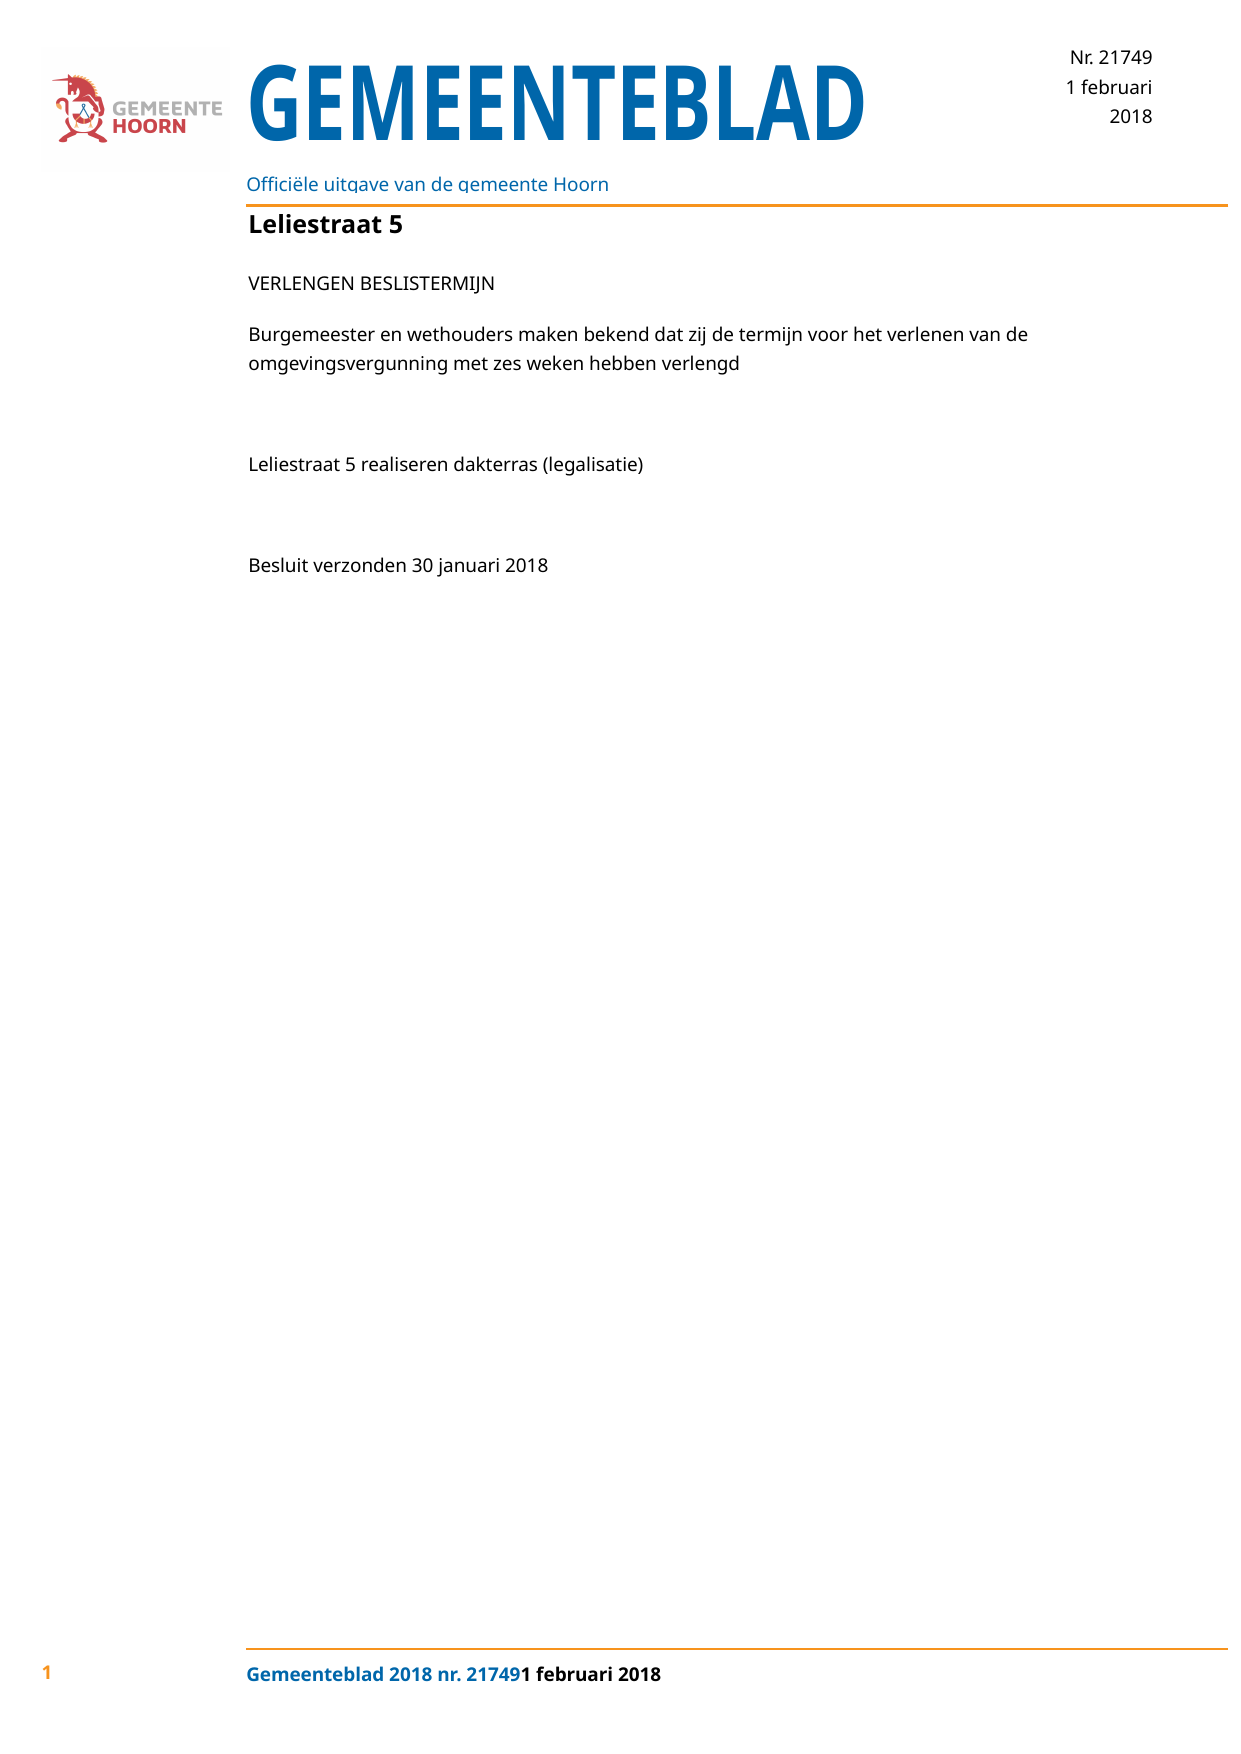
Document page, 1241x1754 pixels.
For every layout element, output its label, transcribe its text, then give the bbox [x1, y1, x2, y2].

text Burgemeester en wethouders maken bekend dat zij de termijn voor het verlenen van de omgevingsvergunning met zes weken hebben verlengd [248, 321, 1152, 376]
text VERLENGEN BESLISTERMIJN [248, 270, 1152, 296]
text Leliestraat 5 [248, 207, 1152, 241]
text Leliestraat 5 realiseren dakterras (legalisatie) [248, 451, 1152, 477]
picture [41, 47, 231, 172]
text Besluit verzonden 30 januari 2018 [248, 552, 1152, 578]
